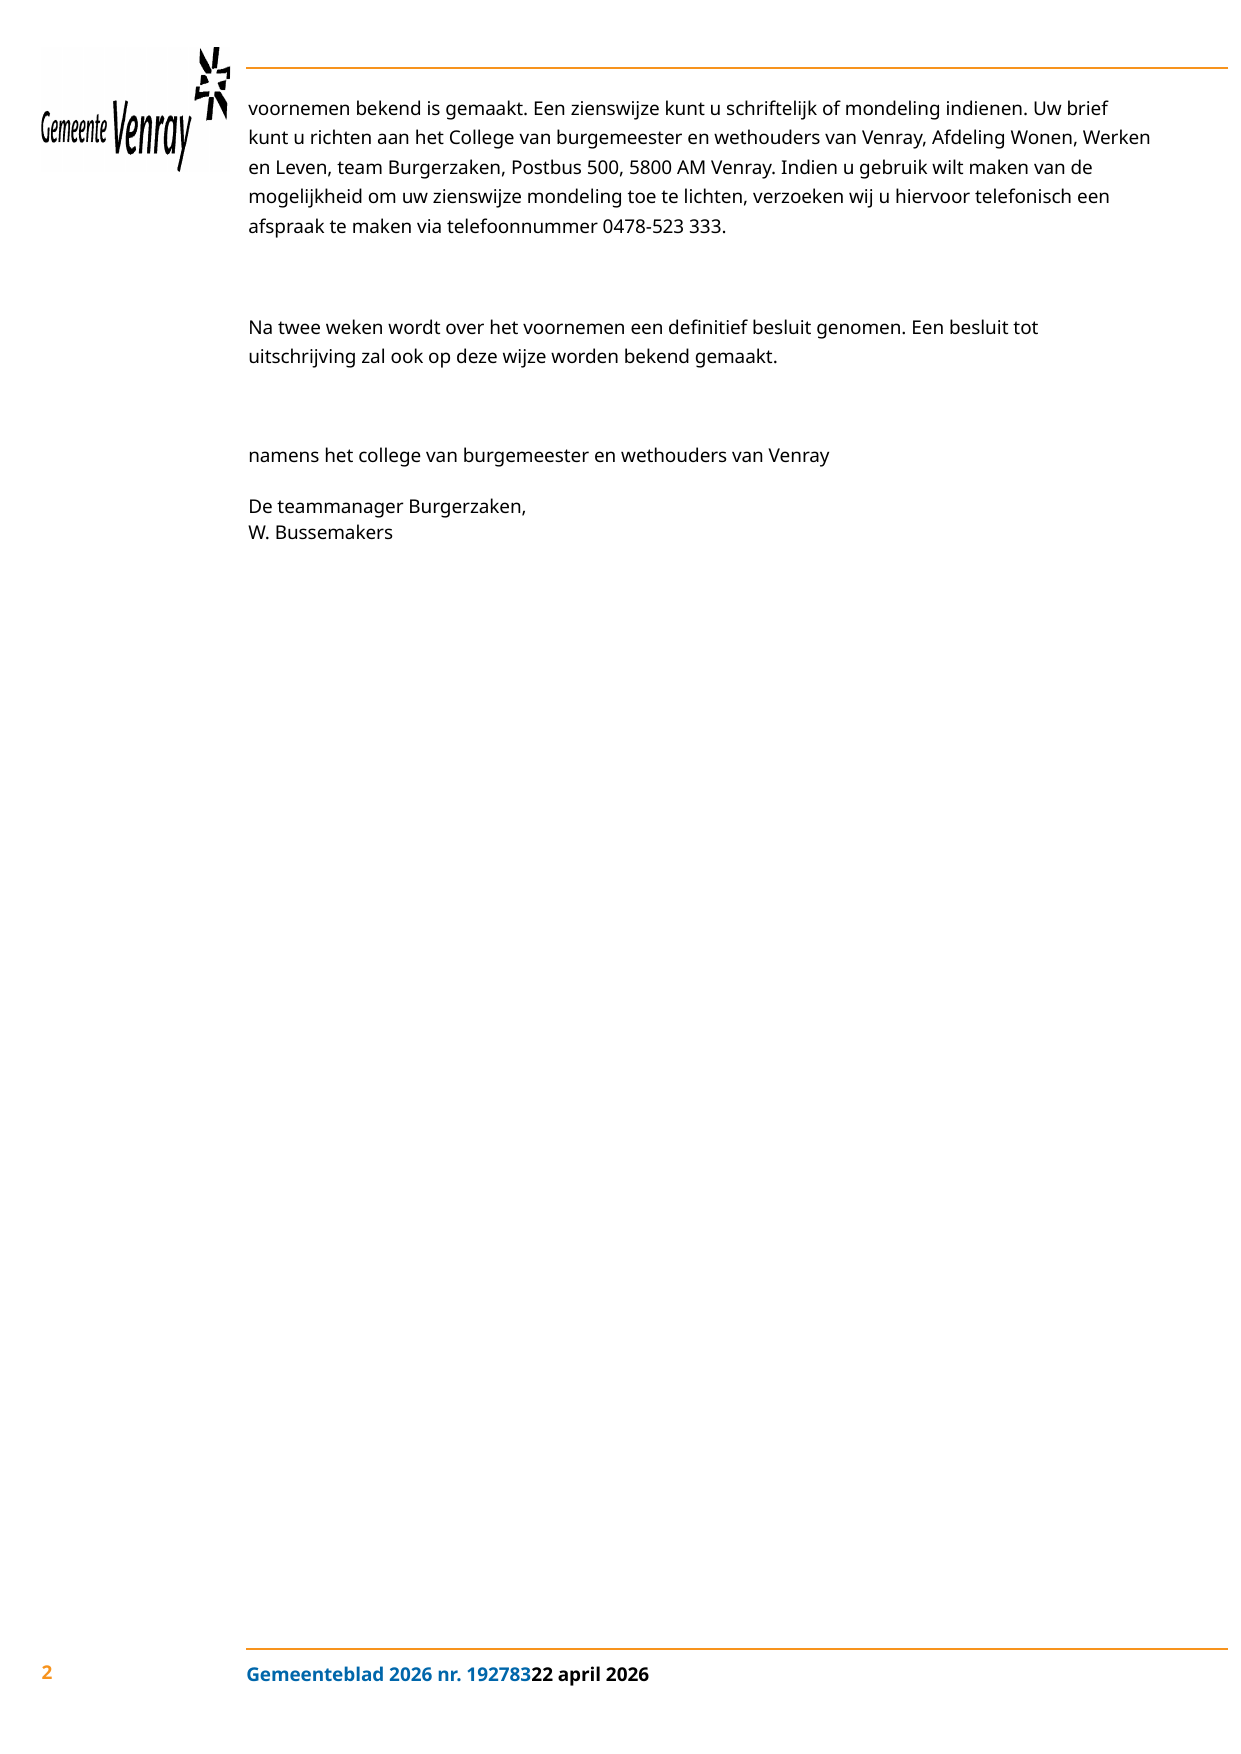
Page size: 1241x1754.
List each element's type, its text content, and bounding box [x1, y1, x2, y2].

picture [41, 47, 231, 172]
text namens het college van burgemeester en wethouders van Venray [248, 442, 1152, 467]
text Na twee weken wordt over het voornemen een definitief besluit genomen. Een besluit tot uitschrijving zal ook op deze wijze worden bekend gemaakt. [248, 314, 1152, 369]
text De teammanager Burgerzaken, [248, 493, 1152, 519]
text voornemen bekend is gemaakt. Een zienswijze kunt u schriftelijk of mondeling indienen. Uw brief kunt u richten aan het College van burgemeester en wethouders van Venray, Afdeling Wonen, Werken en Leven, team Burgerzaken, Postbus 500, 5800 AM Venray. Indien u gebruik wilt maken van de mogelijkheid om uw zienswijze mondeling toe te lichten, verzoeken wij u hiervoor telefonisch een afspraak te maken via telefoonnummer 0478-523 333. [248, 95, 1152, 239]
text W. Bussemakers [248, 519, 1152, 545]
